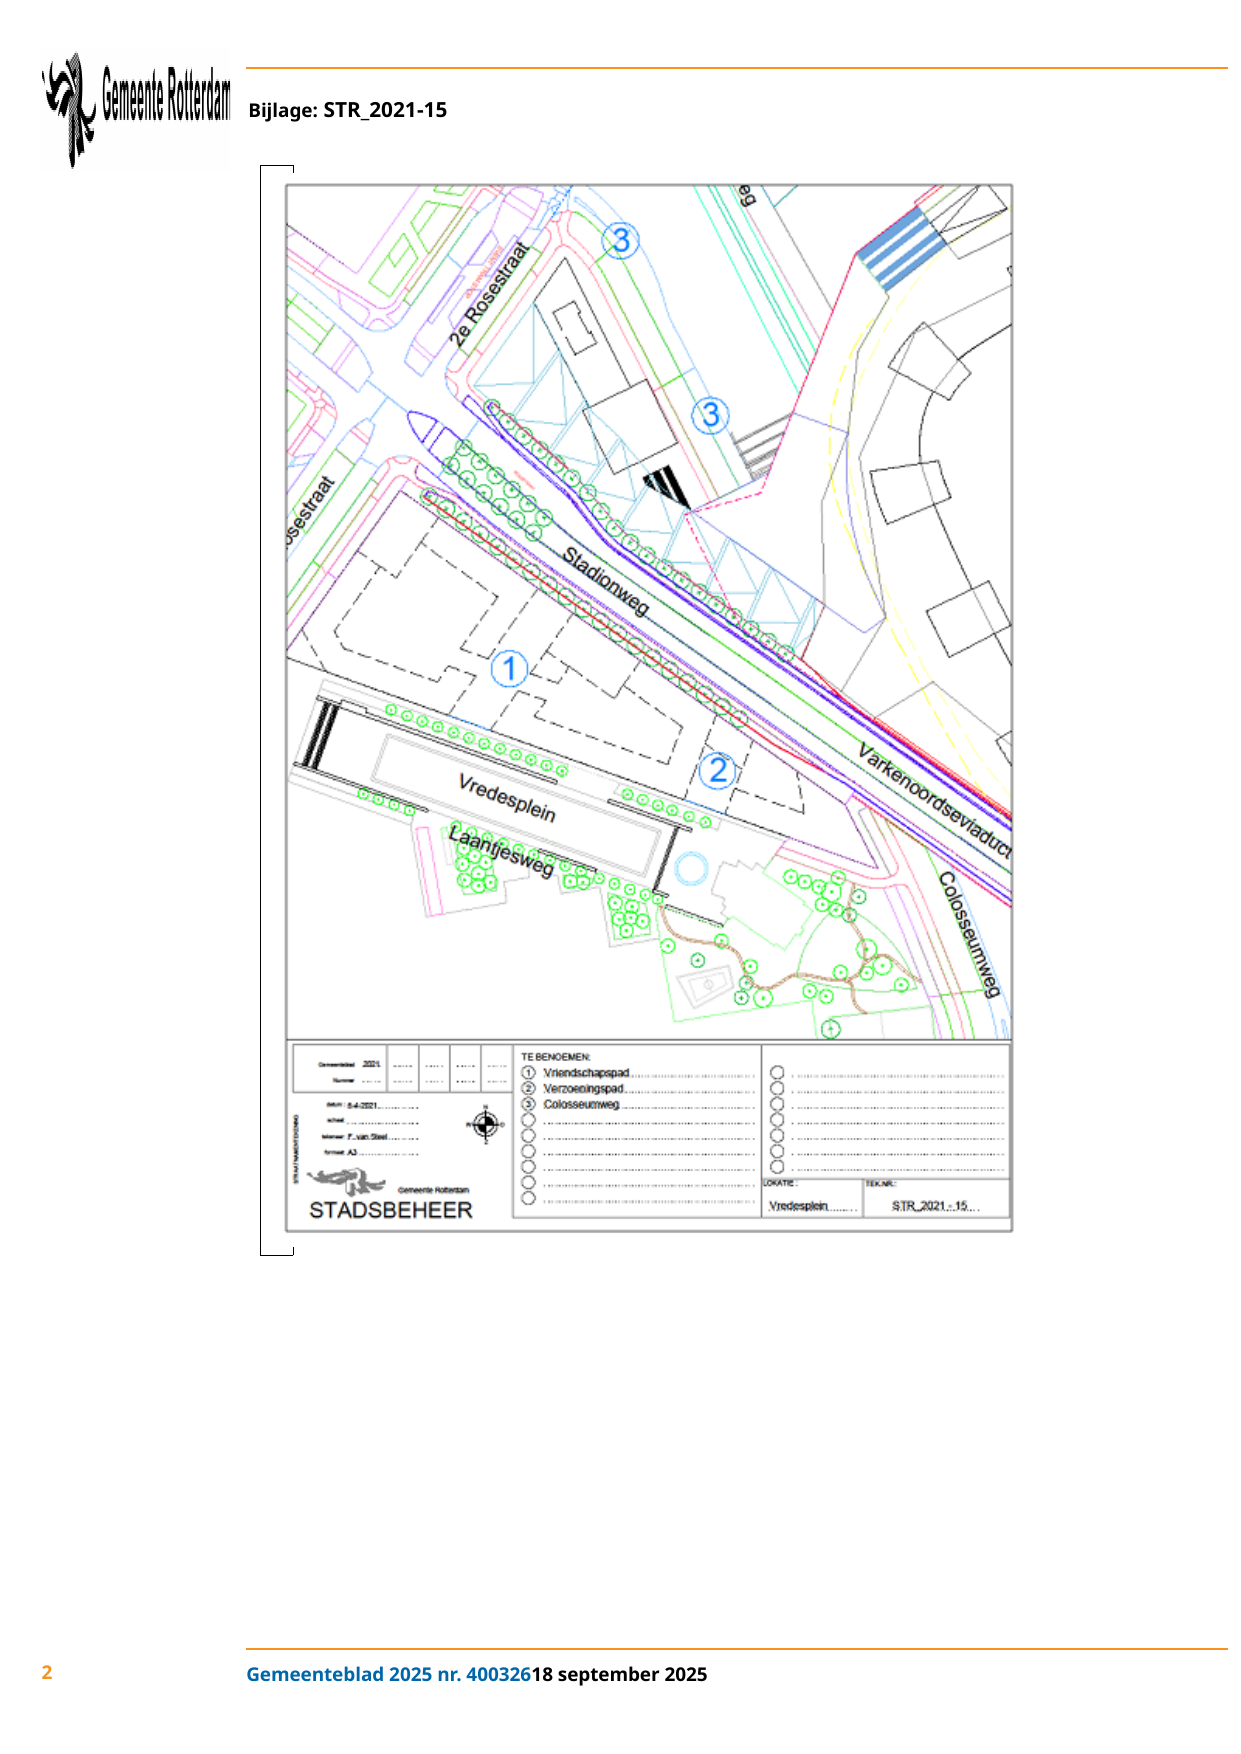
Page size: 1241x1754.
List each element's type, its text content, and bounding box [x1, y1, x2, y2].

text Bijlage: STR_2021-15 [248, 95, 1152, 123]
picture [41, 47, 231, 172]
picture [268, 173, 1037, 1247]
